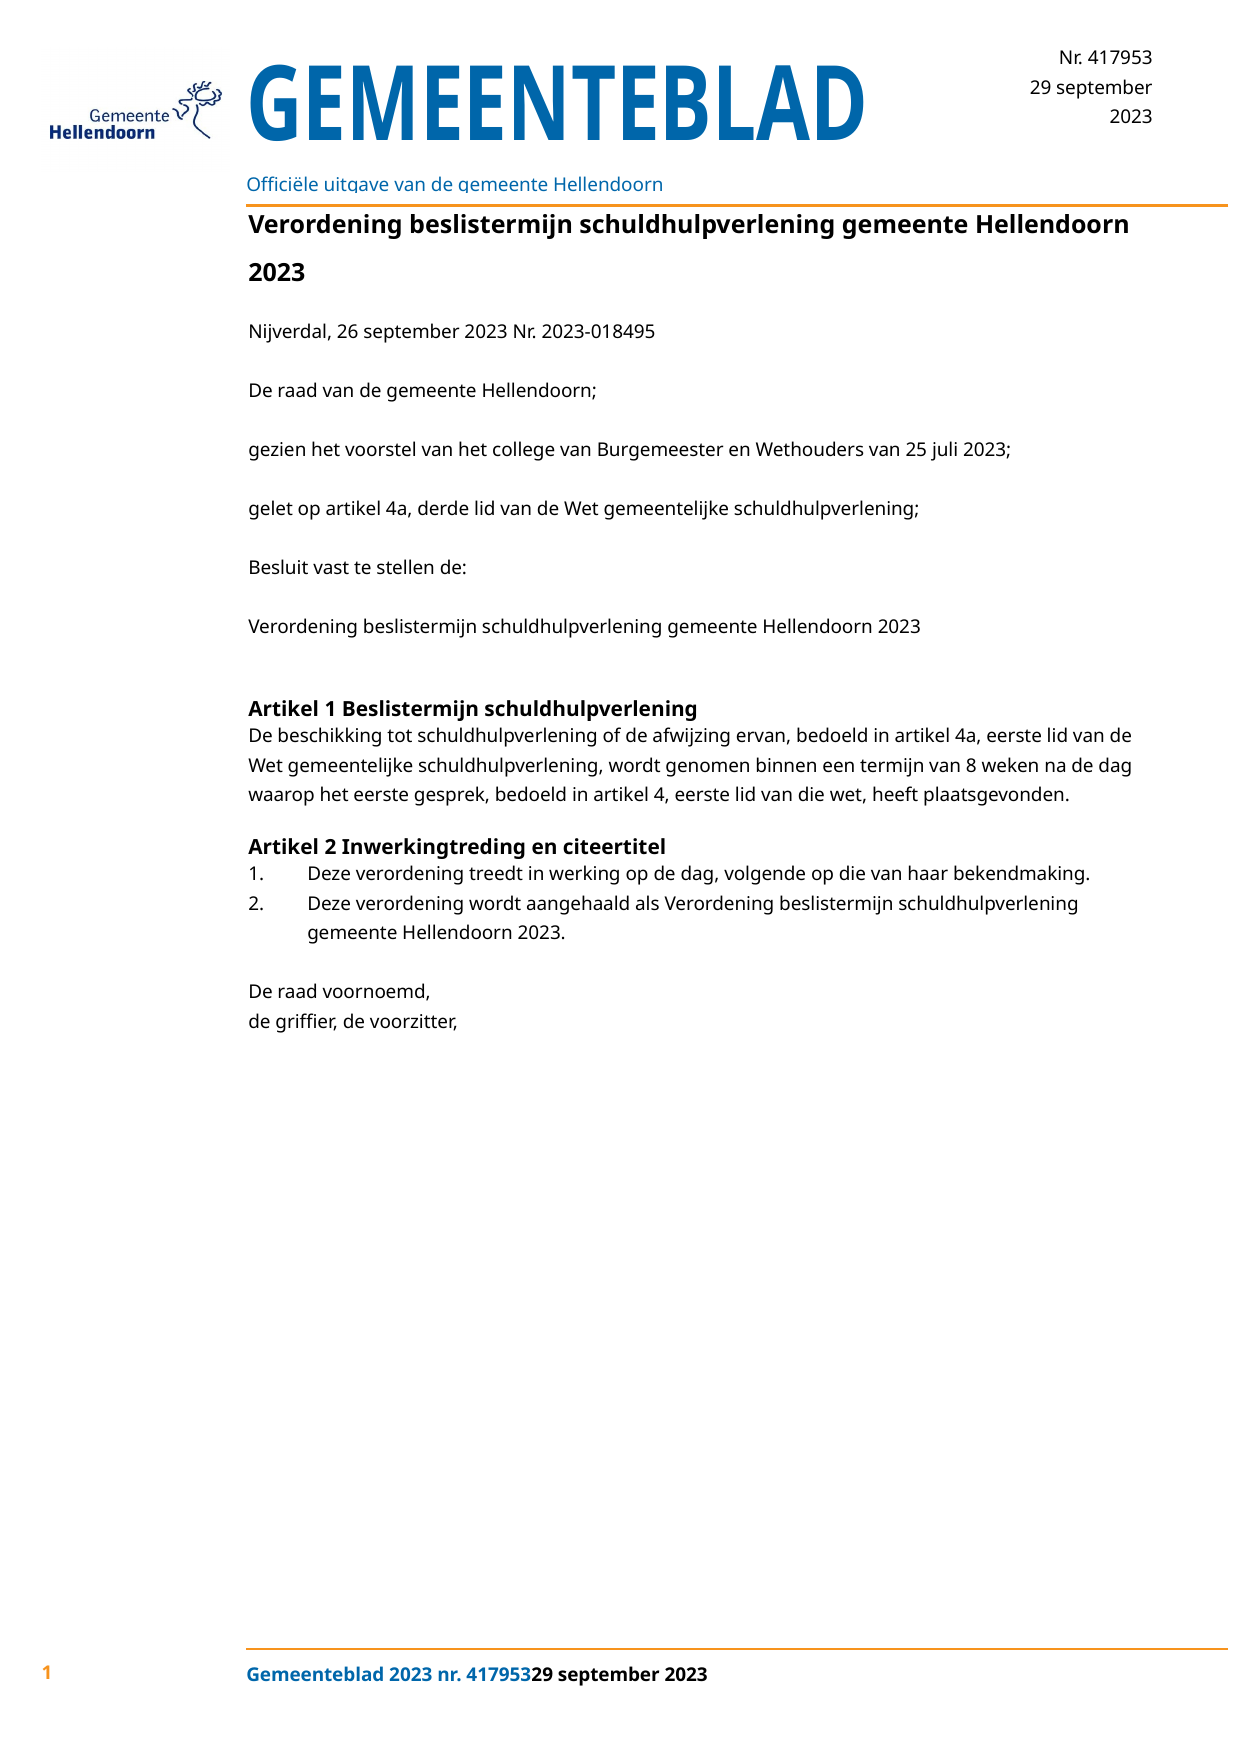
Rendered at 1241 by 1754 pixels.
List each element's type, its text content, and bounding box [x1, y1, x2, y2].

text Verordening beslistermijn schuldhulpverlening gemeente Hellendoorn 2023 [248, 614, 1152, 639]
text Artikel 1 Beslistermijn schuldhulpverlening [248, 694, 1152, 722]
text gezien het voorstel van het college van Burgemeester en Wethouders van 25 juli 2023; [248, 436, 1152, 462]
text Nijverdal, 26 september 2023 Nr. 2023-018495 [248, 318, 1152, 344]
text Verordening beslistermijn schuldhulpverlening gemeente Hellendoorn 2023 [248, 207, 1152, 288]
text Besluit vast te stellen de: [248, 554, 1152, 580]
text gelet op artikel 4a, derde lid van de Wet gemeentelijke schuldhulpverlening; [248, 495, 1152, 521]
text Artikel 2 Inwerkingtreding en citeertitel [248, 832, 1152, 860]
text De beschikking tot schuldhulpverlening of de afwijzing ervan, bedoeld in artikel 4a, eerste lid van de Wet gemeentelijke schuldhulpverlening, wordt genomen binnen een termijn van 8 weken na de dag waarop het eerste gesprek, bedoeld in artikel 4, eerste lid van die wet, heeft plaatsgevonden. [248, 722, 1152, 807]
text De raad van de gemeente Hellendoorn; [248, 377, 1152, 403]
text De raad voornoemd, [248, 978, 1152, 1004]
list Deze verordening treedt in werking op de dag, volgende op die van haar bekendmaking. [248, 860, 1152, 886]
list Deze verordening wordt aangehaald als Verordening beslistermijn schuldhulpverlening gemeente Hellendoorn 2023. [248, 890, 1152, 945]
picture [41, 47, 231, 172]
text de griffier, de voorzitter, [248, 1008, 1152, 1034]
